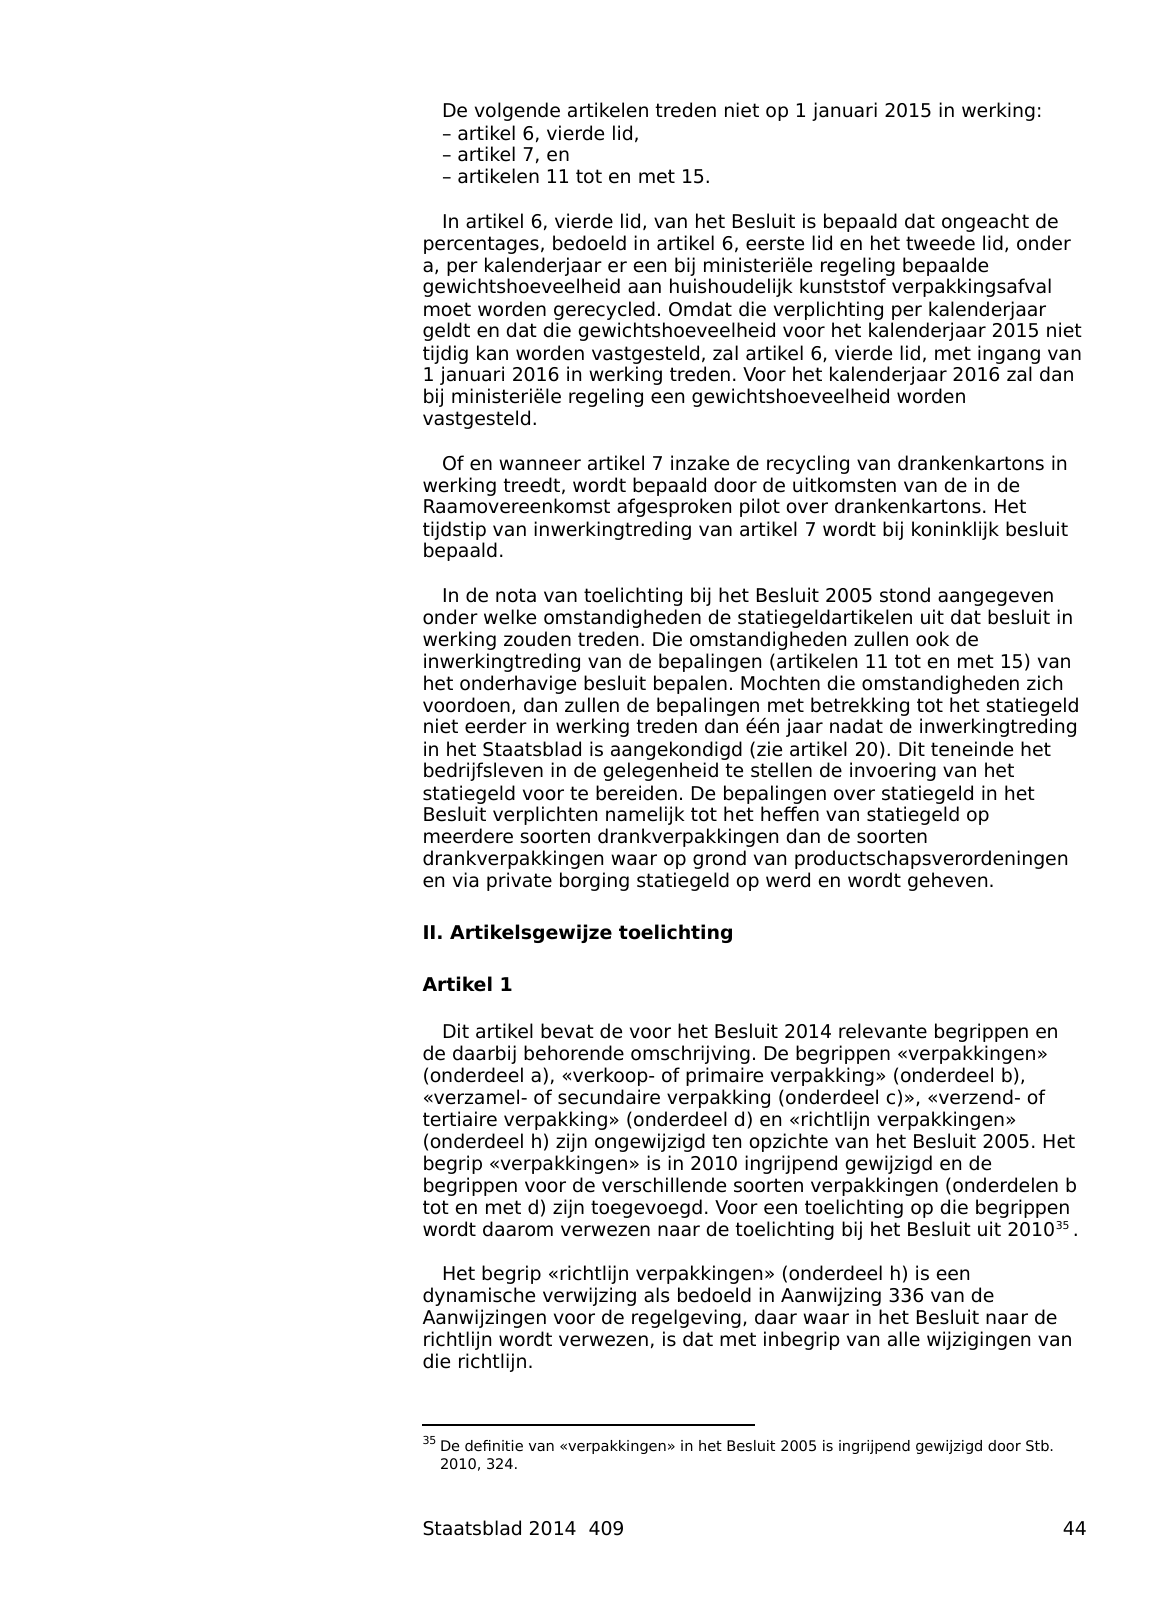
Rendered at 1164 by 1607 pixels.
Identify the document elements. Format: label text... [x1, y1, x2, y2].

text In artikel 6, vierde lid, van het Besluit is bepaald dat ongeacht de percentages, bedoeld in artikel 6, eerste lid en het tweede lid, onder a, per kalenderjaar er een bij ministeriële regeling bepaalde gewichtshoeveelheid aan huishoudelijk kunststof verpakkingsafval moet worden gerecycled. Omdat die verplichting per kalenderjaar geldt en dat die gewichtshoeveelheid voor het kalenderjaar 2015 niet tijdig kan worden vastgesteld, zal artikel 6, vierde lid, met ingang van 1 januari 2016 in werking treden. Voor het kalenderjaar 2016 zal dan bij ministeriële regeling een gewichtshoeveelheid worden vastgesteld. [422, 211, 1087, 430]
text – artikel 7, en [422, 144, 1087, 166]
text Dit artikel bevat de voor het Besluit 2014 relevante begrippen en de daarbij behorende omschrijving. De begrippen «verpakkingen» (onderdeel a), «verkoop- of primaire verpakking» (onderdeel b), «verzamel- of secundaire verpakking (onderdeel c)», «verzend- of tertiaire verpakking» (onderdeel d) en «richtlijn verpakkingen» (onderdeel h) zijn ongewijzigd ten opzichte van het Besluit 2005. Het begrip «verpakkingen» is in 2010 ingrijpend gewijzigd en de begrippen voor de verschillende soorten verpakkingen (onderdelen b tot en met d) zijn toegevoegd. Voor een toelichting op die begrippen wordt daarom verwezen naar de toelichting bij het Besluit uit 2010. [422, 1021, 1087, 1241]
text De volgende artikelen treden niet op 1 januari 2015 in werking: [422, 100, 1087, 122]
text – artikel 6, vierde lid, [422, 122, 1087, 144]
subtitle Artikel 1 [422, 974, 1087, 996]
text – artikelen 11 tot en met 15. [422, 166, 1087, 188]
text Het begrip «richtlijn verpakkingen» (onderdeel h) is een dynamische verwijzing als bedoeld in Aanwijzing 336 van de Aanwijzingen voor de regelgeving, daar waar in het Besluit naar de richtlijn wordt verwezen, is dat met inbegrip van alle wijzigingen van die richtlijn. [422, 1263, 1087, 1373]
text Of en wanneer artikel 7 inzake de recycling van drankenkartons in werking treedt, wordt bepaald door de uitkomsten van de in de Raamovereenkomst afgesproken pilot over drankenkartons. Het tijdstip van inwerkingtreding van artikel 7 wordt bij koninklijk besluit bepaald. [422, 452, 1087, 562]
text De definitie van «verpakkingen» in het Besluit 2005 is ingrijpend gewijzigd door Stb. 2010, 324. [422, 1434, 1087, 1473]
subtitle II. Artikelsgewijze toelichting [422, 922, 1087, 944]
text In de nota van toelichting bij het Besluit 2005 stond aangegeven onder welke omstandigheden de statiegeldartikelen uit dat besluit in werking zouden treden. Die omstandigheden zullen ook de inwerkingtreding van de bepalingen (artikelen 11 tot en met 15) van het onderhavige besluit bepalen. Mochten die omstandigheden zich voordoen, dan zullen de bepalingen met betrekking tot het statiegeld niet eerder in werking treden dan één jaar nadat de inwerkingtreding in het Staatsblad is aangekondigd (zie artikel 20). Dit teneinde het bedrijfsleven in de gelegenheid te stellen de invoering van het statiegeld voor te bereiden. De bepalingen over statiegeld in het Besluit verplichten namelijk tot het heffen van statiegeld op meerdere soorten drankverpakkingen dan de soorten drankverpakkingen waar op grond van productschapsverordeningen en via private borging statiegeld op werd en wordt geheven. [422, 584, 1087, 892]
